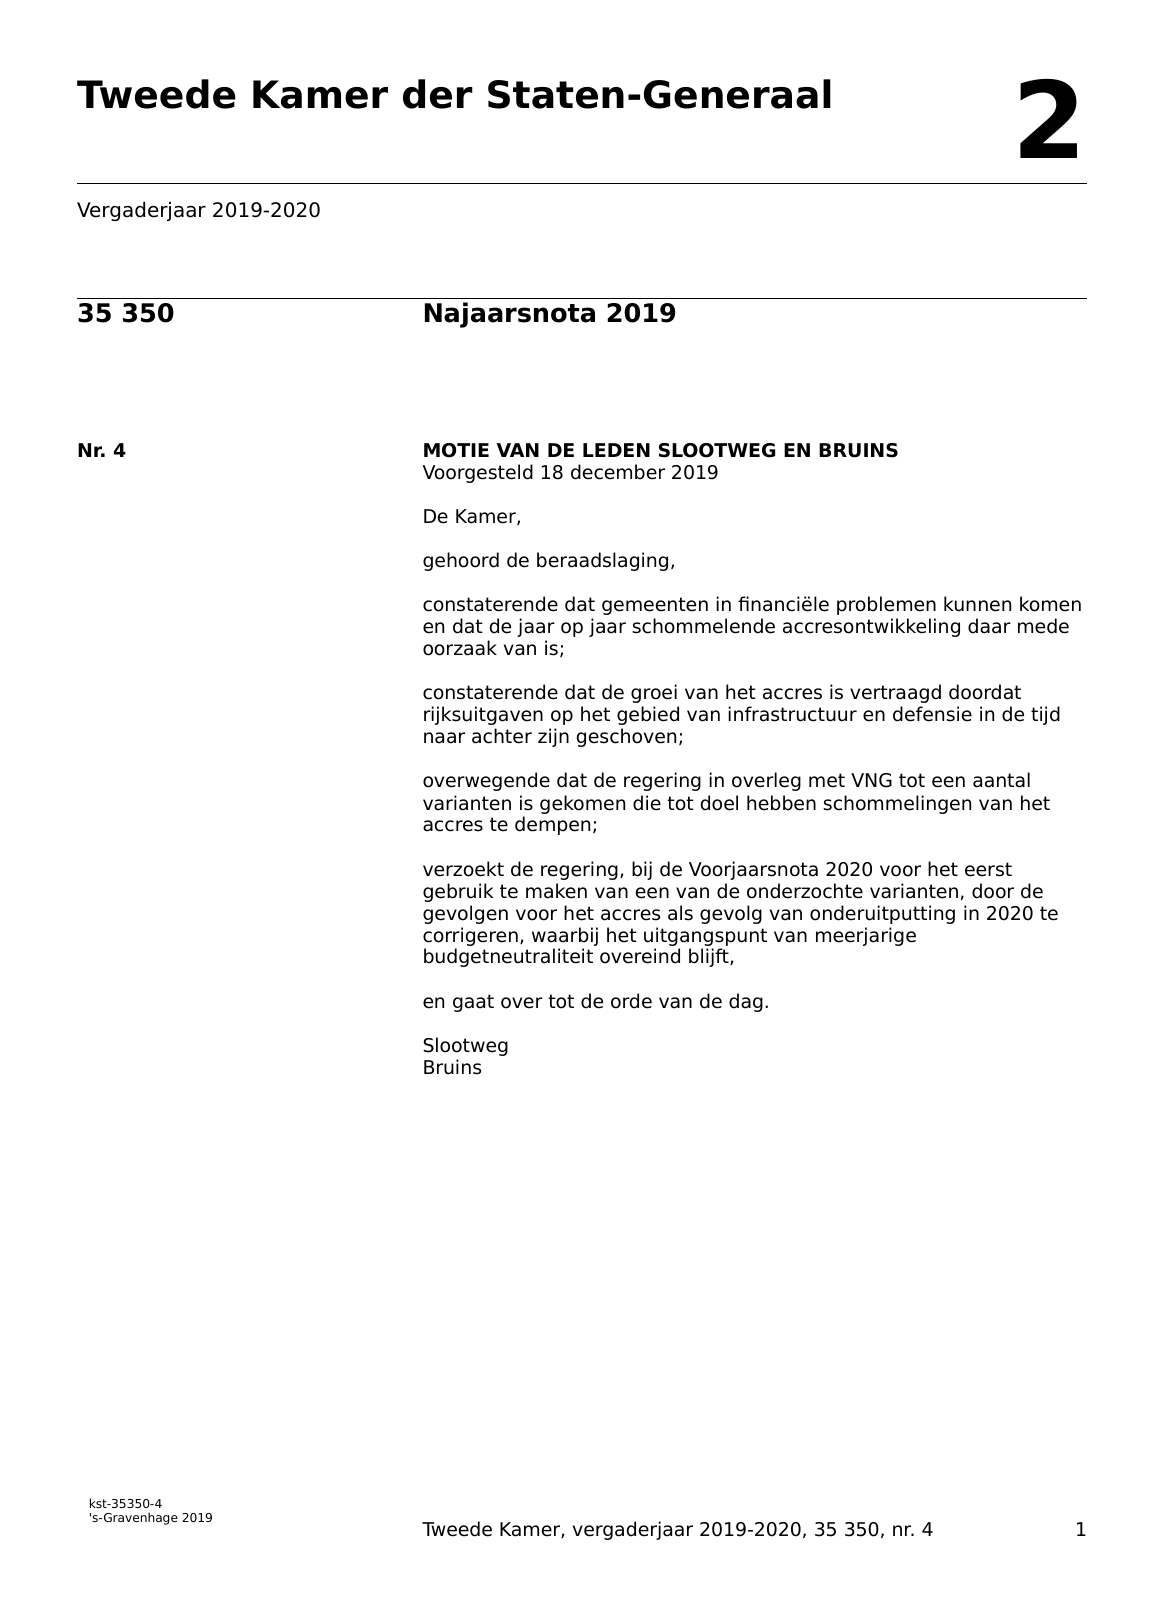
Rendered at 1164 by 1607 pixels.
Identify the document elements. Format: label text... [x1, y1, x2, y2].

text constaterende dat gemeenten in financiële problemen kunnen komen en dat de jaar op jaar schommelende accresontwikkeling daar mede oorzaak van is; [422, 594, 1087, 660]
table_header 2 [886, 59, 1087, 183]
text gehoord de beraadslaging, [422, 550, 1087, 572]
text verzoekt de regering, bij de Voorjaarsnota 2020 voor het eerst gebruik te maken van een van de onderzochte varianten, door de gevolgen voor het accres als gevolg van onderuitputting in 2020 te corrigeren, waarbij het uitgangspunt van meerjarige budgetneutraliteit overeind blijft, [422, 858, 1087, 968]
text Slootweg [422, 1035, 1087, 1057]
subtitle 35 350 Najaarsnota 2019 [77, 299, 1087, 329]
text constaterende dat de groei van het accres is vertraagd doordat rijksuitgaven op het gebied van infrastructuur en defensie in de tijd naar achter zijn geschoven; [422, 682, 1087, 748]
text en gaat over tot de orde van de dag. [422, 991, 1087, 1013]
table_cell Vergaderjaar 2019-2020 [77, 184, 1087, 298]
table_header Tweede Kamer der Staten-Generaal [77, 59, 886, 183]
text Bruins [422, 1057, 1087, 1079]
text kst-35350-4 [88, 1497, 323, 1511]
text Voorgesteld 18 december 2019 [422, 462, 1087, 484]
text De Kamer, [422, 506, 1087, 528]
text 's-Gravenhage 2019 [88, 1511, 323, 1525]
text overwegende dat de regering in overleg met VNG tot een aantal varianten is gekomen die tot doel hebben schommelingen van het accres te dempen; [422, 770, 1087, 836]
subtitle Nr. 4 MOTIE VAN DE LEDEN SLOOTWEG EN BRUINS [77, 440, 1087, 462]
